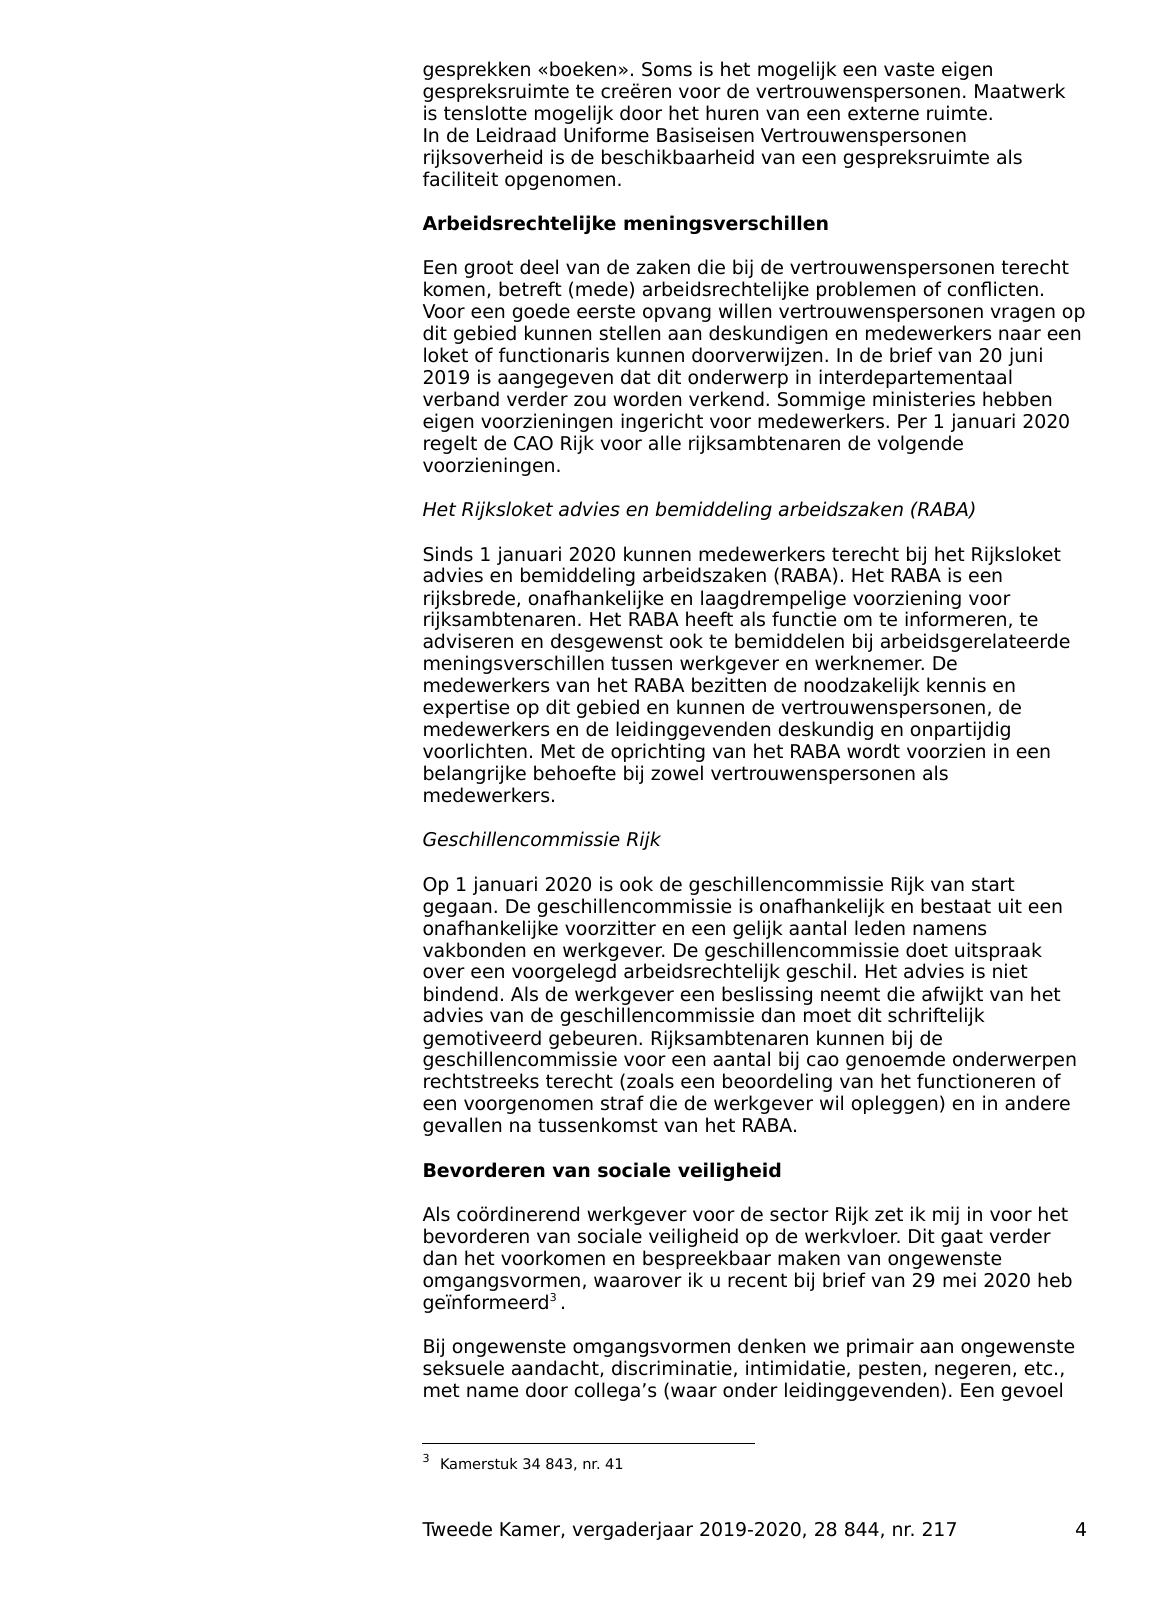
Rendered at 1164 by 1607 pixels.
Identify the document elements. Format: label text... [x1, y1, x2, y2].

subtitle Bevorderen van sociale veiligheid [422, 1159, 1087, 1181]
text Als coördinerend werkgever voor de sector Rijk zet ik mij in voor het bevorderen van sociale veiligheid op de werkvloer. Dit gaat verder dan het voorkomen en bespreekbaar maken van ongewenste omgangsvormen, waarover ik u recent bij brief van 29 mei 2020 heb geïnformeerd. [422, 1204, 1087, 1313]
subtitle Arbeidsrechtelijke meningsverschillen [422, 213, 1087, 235]
text Op 1 januari 2020 is ook de geschillencommissie Rijk van start gegaan. De geschillencommissie is onafhankelijk en bestaat uit een onafhankelijke voorzitter en een gelijk aantal leden namens vakbonden en werkgever. De geschillencommissie doet uitspraak over een voorgelegd arbeidsrechtelijk geschil. Het advies is niet bindend. Als de werkgever een beslissing neemt die afwijkt van het advies van de geschillencommissie dan moet dit schriftelijk gemotiveerd gebeuren. Rijksambtenaren kunnen bij de geschillencommissie voor een aantal bij cao genoemde onderwerpen rechtstreeks terecht (zoals een beoordeling van het functioneren of een voorgenomen straf die de werkgever wil opleggen) en in andere gevallen na tussenkomst van het RABA. [422, 873, 1087, 1137]
text Kamerstuk 34 843, nr. 41 [422, 1452, 1087, 1474]
subtitle Geschillencommissie Rijk [422, 829, 1087, 851]
subtitle Het Rijksloket advies en bemiddeling arbeidszaken (RABA) [422, 499, 1087, 521]
text Sinds 1 januari 2020 kunnen medewerkers terecht bij het Rijksloket advies en bemiddeling arbeidszaken (RABA). Het RABA is een rijksbrede, onafhankelijke en laagdrempelige voorziening voor rijksambtenaren. Het RABA heeft als functie om te informeren, te adviseren en desgewenst ook te bemiddelen bij arbeidsgerelateerde meningsverschillen tussen werkgever en werknemer. De medewerkers van het RABA bezitten de noodzakelijk kennis en expertise op dit gebied en kunnen de vertrouwenspersonen, de medewerkers en de leidinggevenden deskundig en onpartijdig voorlichten. Met de oprichting van het RABA wordt voorzien in een belangrijke behoefte bij zowel vertrouwenspersonen als medewerkers. [422, 543, 1087, 807]
text Een groot deel van de zaken die bij de vertrouwenspersonen terecht komen, betreft (mede) arbeidsrechtelijke problemen of conflicten. Voor een goede eerste opvang willen vertrouwenspersonen vragen op dit gebied kunnen stellen aan deskundigen en medewerkers naar een loket of functionaris kunnen doorverwijzen. In de brief van 20 juni 2019 is aangegeven dat dit onderwerp in interdepartementaal verband verder zou worden verkend. Sommige ministeries hebben eigen voorzieningen ingericht voor medewerkers. Per 1 januari 2020 regelt de CAO Rijk voor alle rijksambtenaren de volgende voorzieningen. [422, 257, 1087, 477]
text gesprekken «boeken». Soms is het mogelijk een vaste eigen gespreksruimte te creëren voor de vertrouwenspersonen. Maatwerk is tenslotte mogelijk door het huren van een externe ruimte. [422, 59, 1087, 125]
text Bij ongewenste omgangsvormen denken we primair aan ongewenste seksuele aandacht, discriminatie, intimidatie, pesten, negeren, etc., met name door collega’s (waar onder leidinggevenden). Een gevoel [422, 1336, 1087, 1402]
text In de Leidraad Uniforme Basiseisen Vertrouwenspersonen rijksoverheid is de beschikbaarheid van een gespreksruimte als faciliteit opgenomen. [422, 125, 1087, 191]
